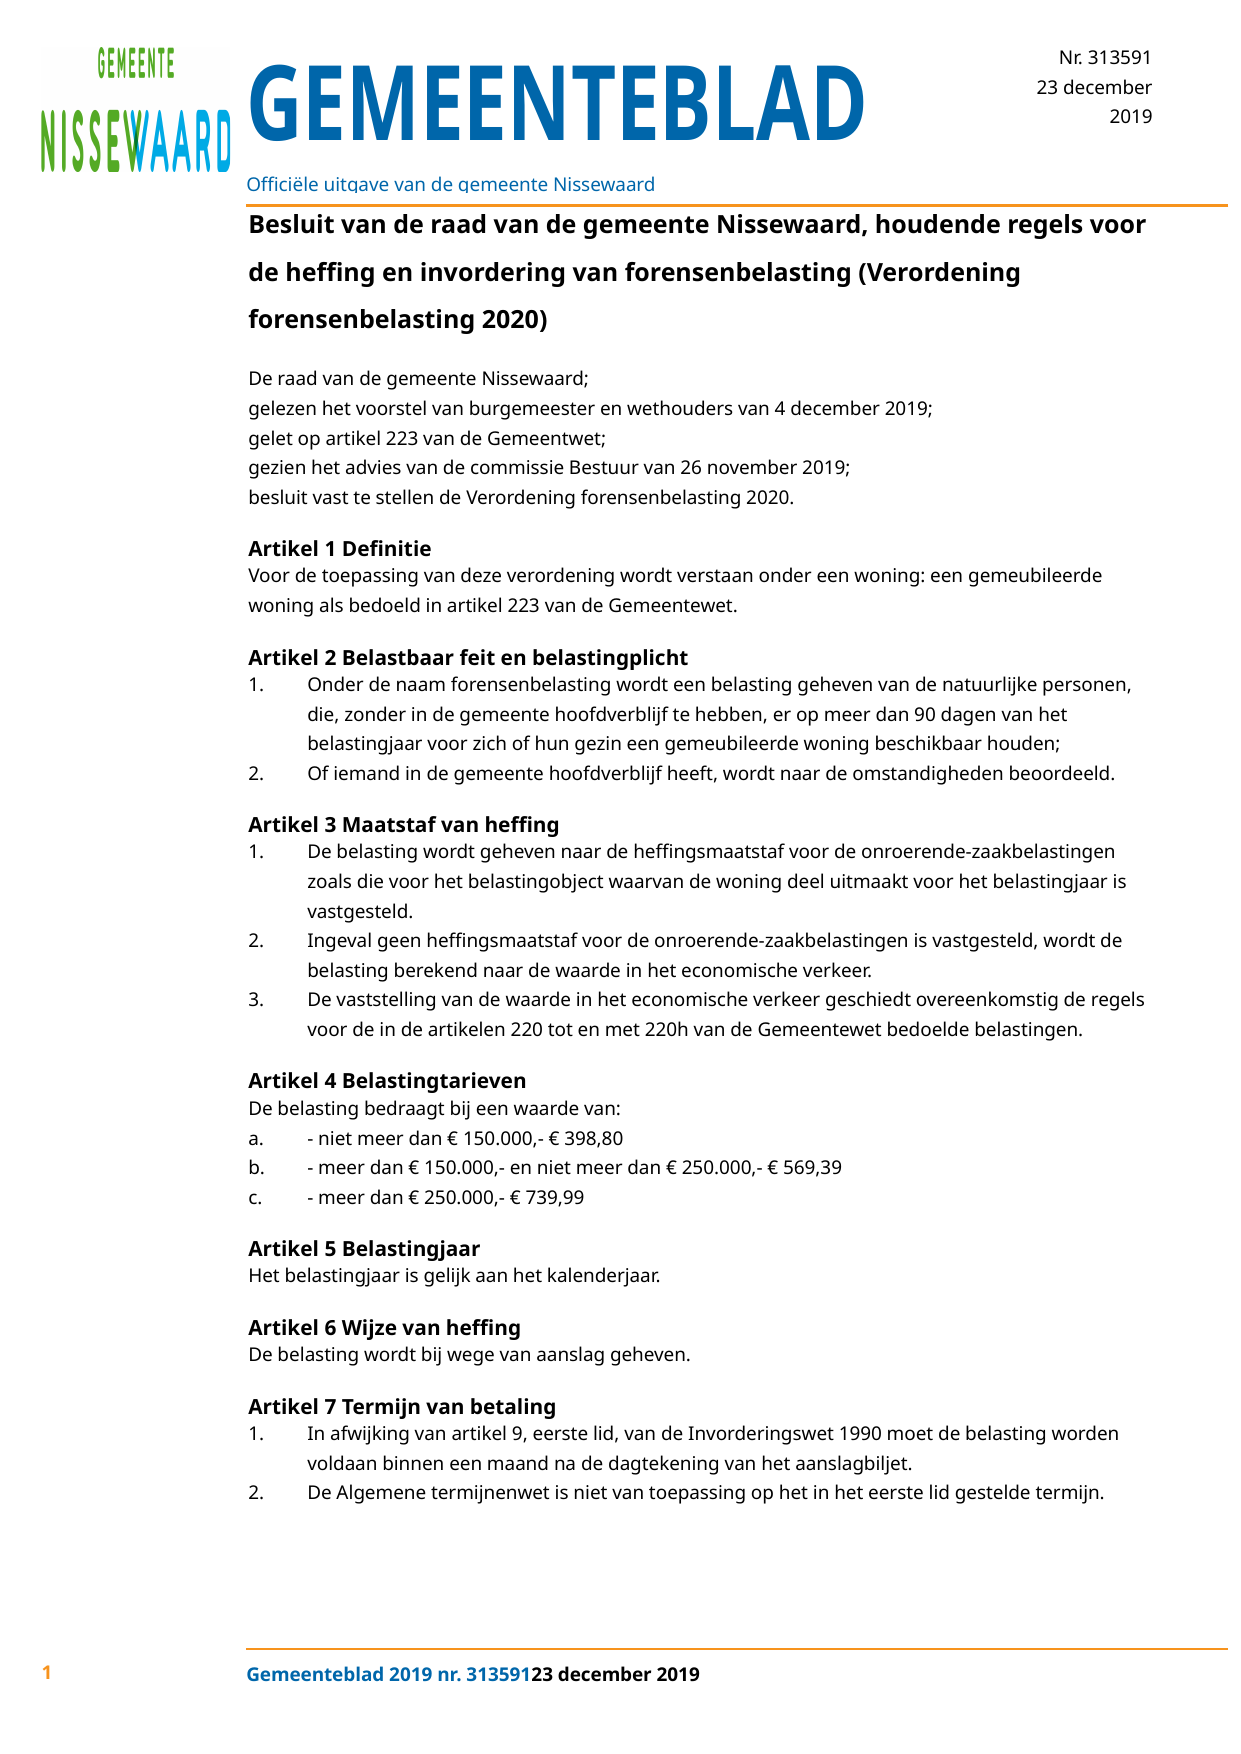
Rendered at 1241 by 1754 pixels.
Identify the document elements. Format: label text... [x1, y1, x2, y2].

picture [222, 122, 227, 160]
list Of iemand in de gemeente hoofdverblijf heeft, wordt naar de omstandigheden beoordeeld. [248, 760, 1152, 786]
text Artikel 1 Definitie [248, 534, 1152, 563]
list - meer dan € 150.000,- en niet meer dan € 250.000,- € 569,39 [248, 1154, 1152, 1180]
picture [201, 122, 206, 138]
picture [176, 157, 187, 172]
list - niet meer dan € 150.000,- € 398,80 [248, 1125, 1152, 1150]
text Voor de toepassing van deze verordening wordt verstaan onder een woning: een gemeubileerde woning als bedoeld in artikel 223 van de Gemeentewet. [248, 563, 1152, 618]
text Artikel 3 Maatstaf van heffing [248, 810, 1152, 839]
list Ingeval geen heffingsmaatstaf voor de onroerende-zaakbelastingen is vastgesteld, wordt de belasting berekend naar de waarde in het economische verkeer. [248, 927, 1152, 983]
text gelezen het voorstel van burgemeester en wethouders van 4 december 2019; [248, 395, 1152, 421]
text Artikel 4 Belastingtarieven [248, 1067, 1152, 1095]
list In afwijking van artikel 9, eerste lid, van de Invorderingswet 1990 moet de belasting worden voldaan binnen een maand na de dagtekening van het aanslagbiljet. [248, 1420, 1152, 1476]
text De belasting bedraagt bij een waarde van: [248, 1095, 1152, 1121]
list De Algemene termijnenwet is niet van toepassing op het in het eerste lid gestelde termijn. [248, 1479, 1152, 1505]
list - meer dan € 250.000,- € 739,99 [248, 1184, 1152, 1209]
text Artikel 5 Belastingjaar [248, 1234, 1152, 1263]
text Het belastingjaar is gelijk aan het kalenderjaar. [248, 1263, 1152, 1288]
list De vaststelling van de waarde in het economische verkeer geschiedt overeenkomstig de regels voor de in de artikelen 220 tot en met 220h van de Gemeentewet bedoelde belastingen. [248, 987, 1152, 1042]
text Artikel 2 Belastbaar feit en belastingplicht [248, 643, 1152, 671]
text gezien het advies van de commissie Bestuur van 26 november 2019; [248, 454, 1152, 480]
text Artikel 7 Termijn van betaling [248, 1392, 1152, 1420]
text besluit vast te stellen de Verordening forensenbelasting 2020. [248, 484, 1152, 509]
picture [41, 47, 231, 172]
text De belasting wordt bij wege van aanslag geheven. [248, 1342, 1152, 1367]
list De belasting wordt geheven naar de heffingsmaatstaf voor de onroerende-zaakbelastingen zoals die voor het belastingobject waarvan de woning deel uitmaakt voor het belastingjaar is vastgesteld. [248, 839, 1152, 924]
list Onder de naam forensenbelasting wordt een belasting geheven van de natuurlijke personen, die, zonder in de gemeente hoofdverblijf te hebben, er op meer dan 90 dagen van het belastingjaar voor zich of hun gezin een gemeubileerde woning beschikbaar houden; [248, 671, 1152, 756]
text De raad van de gemeente Nissewaard; [248, 366, 1152, 391]
picture [154, 157, 165, 172]
text gelet op artikel 223 van de Gemeentwet; [248, 425, 1152, 450]
picture [200, 151, 206, 172]
text Besluit van de raad van de gemeente Nissewaard, houdende regels voor de heffing en invordering van forensenbelasting (Verordening forensenbelasting 2020) [248, 207, 1152, 336]
text Artikel 6 Wijze van heffing [248, 1313, 1152, 1342]
